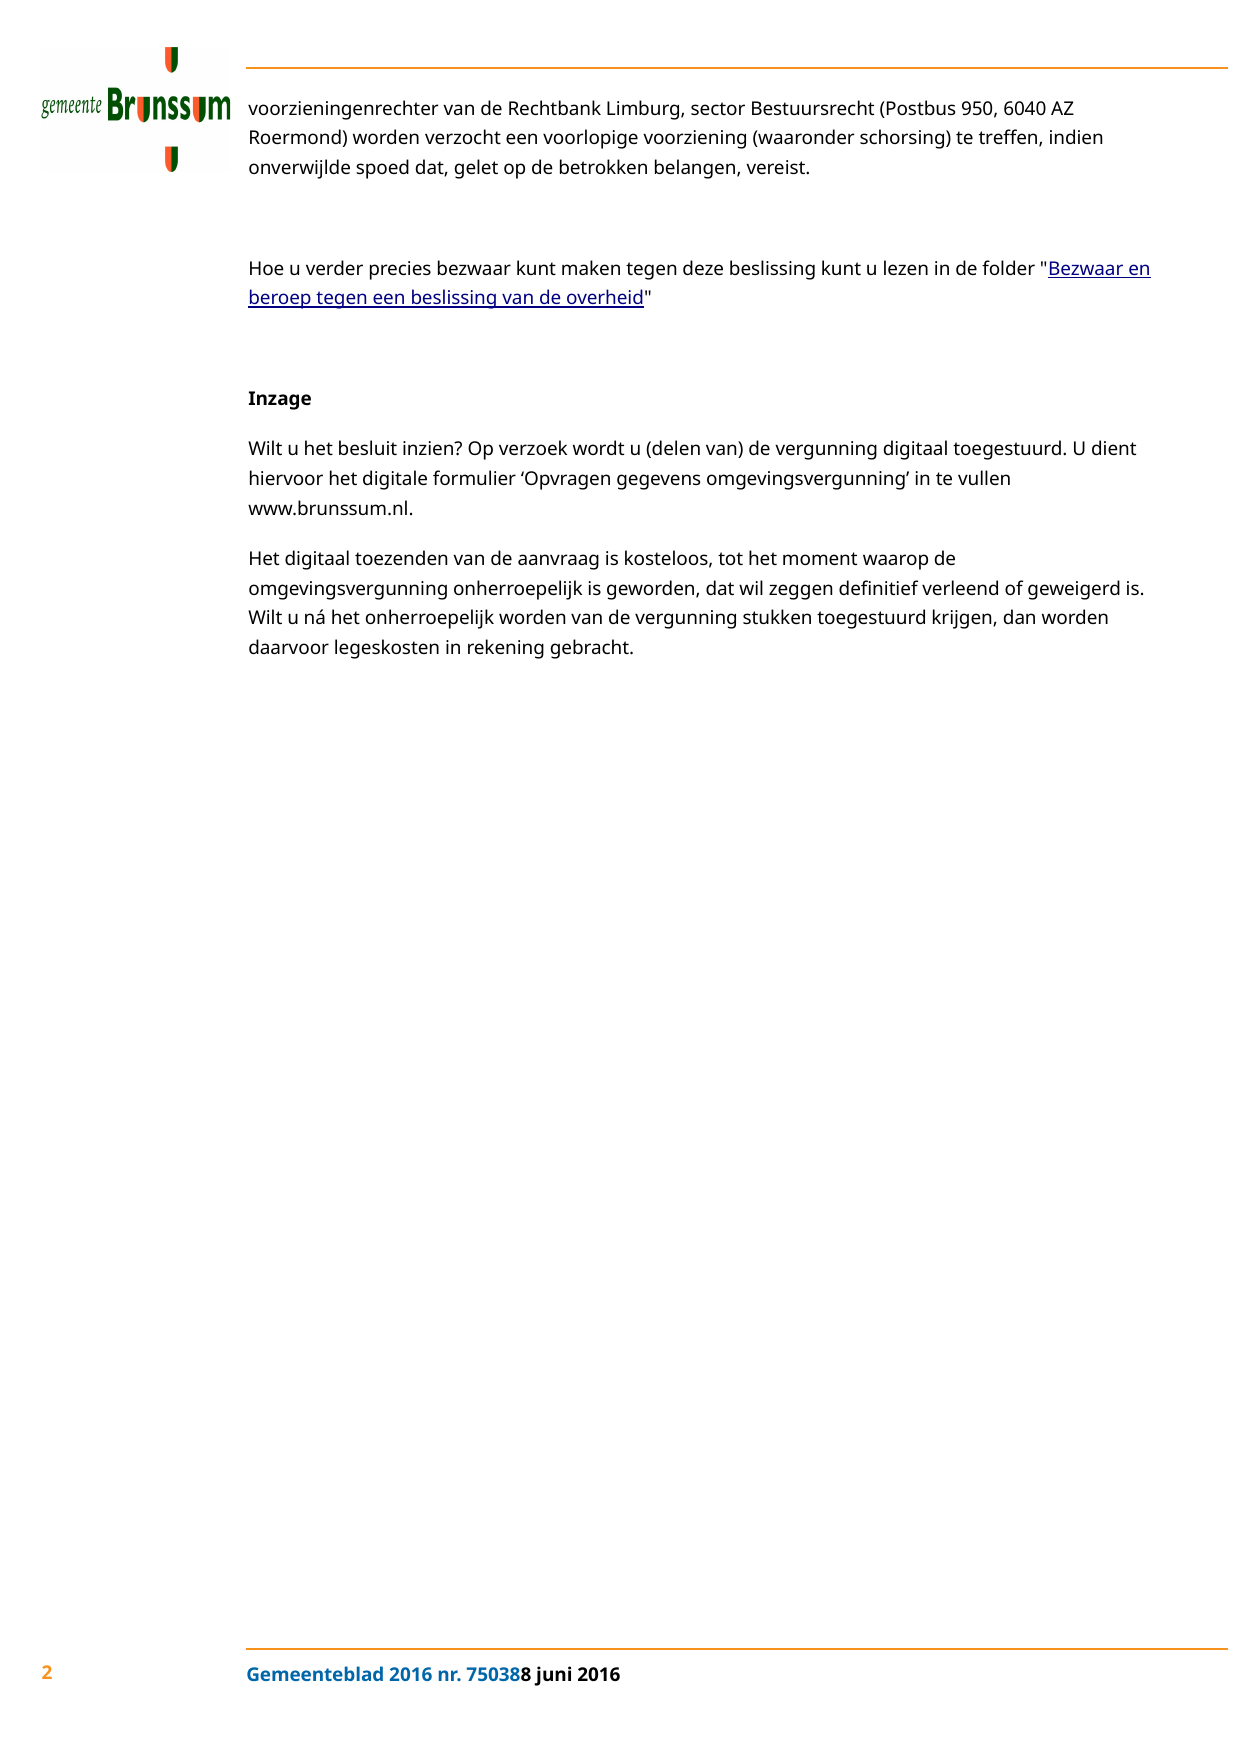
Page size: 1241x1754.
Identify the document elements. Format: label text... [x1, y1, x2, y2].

text Inzage [248, 385, 1152, 411]
text Hoe u verder precies bezwaar kunt maken tegen deze beslissing kunt u lezen in de folder "Bezwaar en beroep tegen een beslissing van de overheid" [248, 255, 1152, 310]
text voorzieningenrechter van de Rechtbank Limburg, sector Bestuursrecht (Postbus 950, 6040 AZ Roermond) worden verzocht een voorlopige voorziening (waaronder schorsing) te treffen, indien onverwijlde spoed dat, gelet op de betrokken belangen, vereist. [248, 95, 1152, 180]
text Wilt u het besluit inzien? Op verzoek wordt u (delen van) de vergunning digitaal toegestuurd. U dient hiervoor het digitale formulier ‘Opvragen gegevens omgevingsvergunning’ in te vullen www.brunssum.nl. [248, 436, 1152, 521]
picture [41, 47, 231, 172]
text Het digitaal toezenden van de aanvraag is kosteloos, tot het moment waarop de omgevingsvergunning onherroepelijk is geworden, dat wil zeggen definitief verleend of geweigerd is. Wilt u ná het onherroepelijk worden van de vergunning stukken toegestuurd krijgen, dan worden daarvoor legeskosten in rekening gebracht. [248, 545, 1152, 660]
